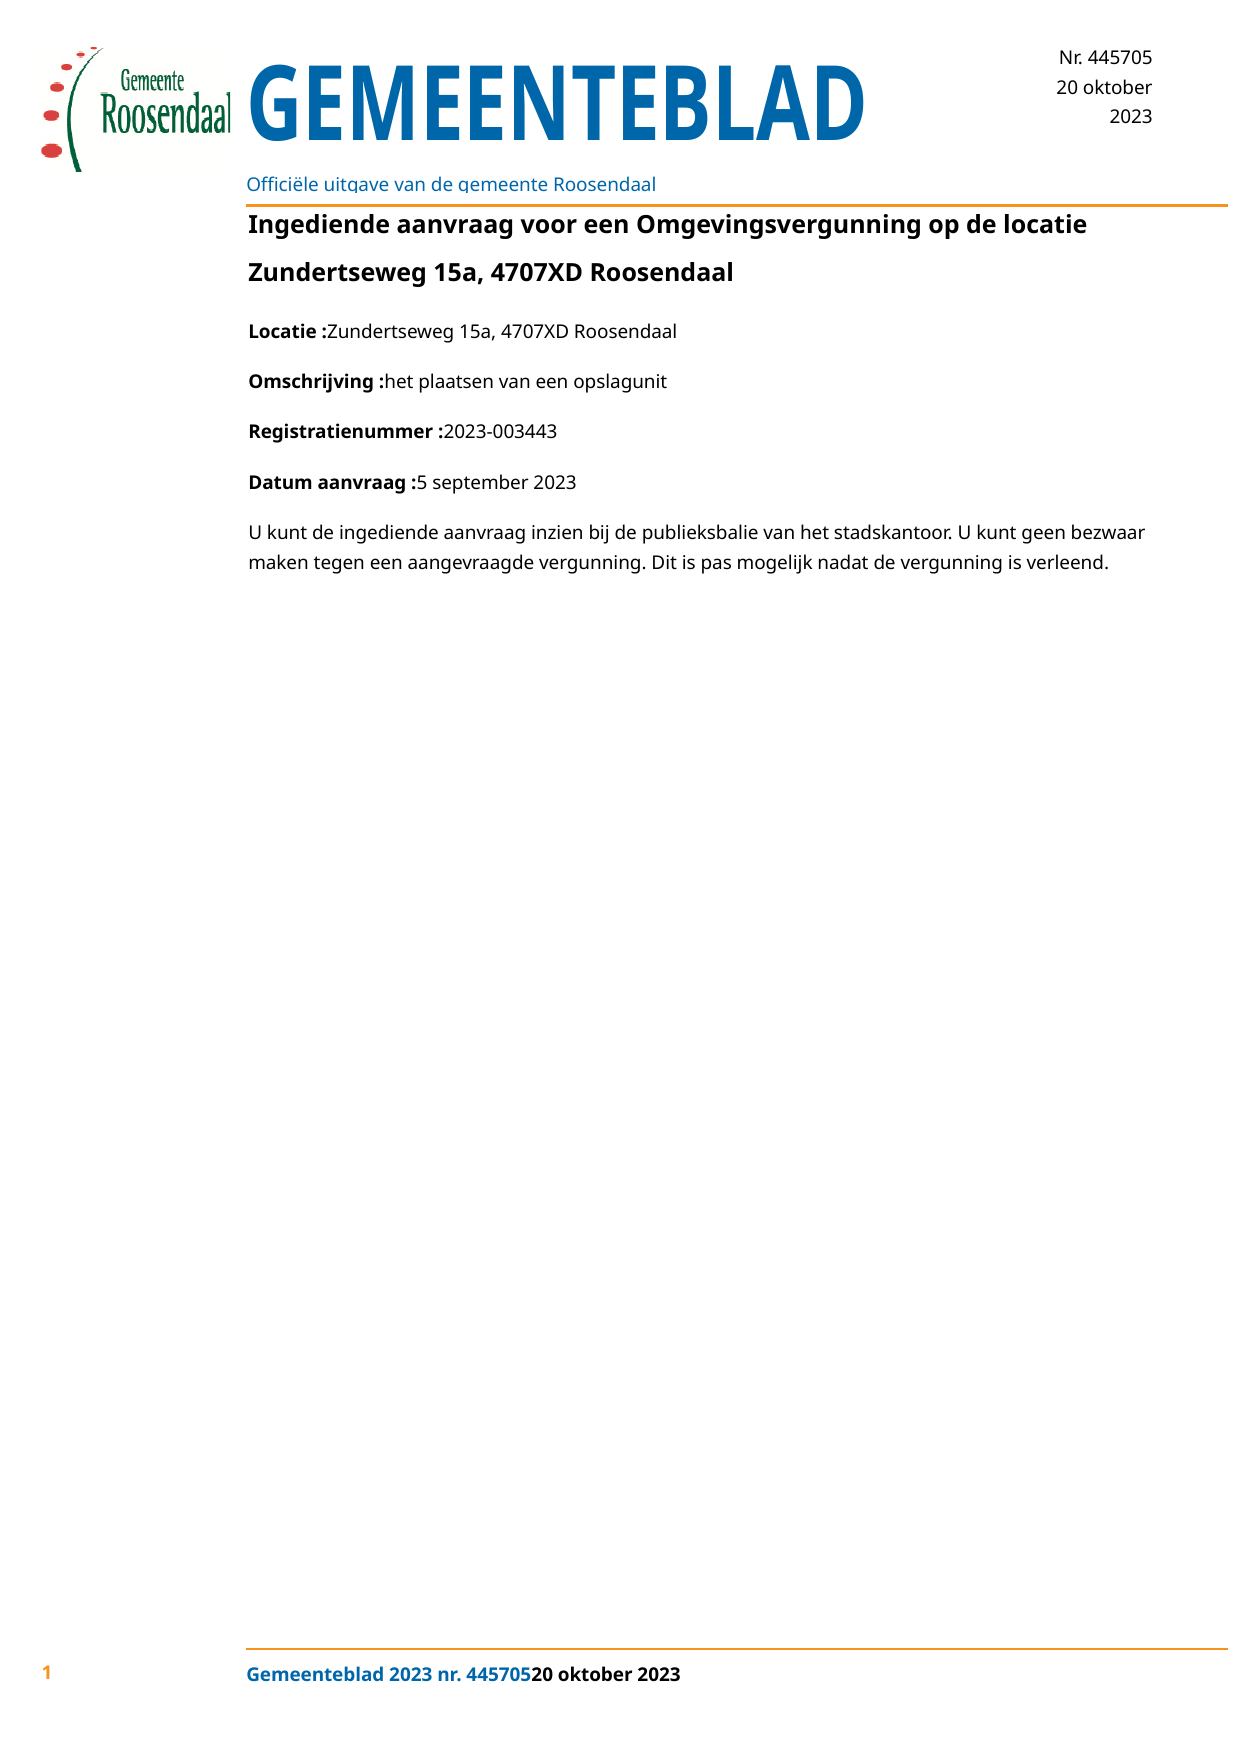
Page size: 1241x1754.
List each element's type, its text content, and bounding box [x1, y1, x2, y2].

text Registratienummer :2023-003443 [248, 419, 1152, 444]
text U kunt de ingediende aanvraag inzien bij de publieksbalie van het stadskantoor. U kunt geen bezwaar maken tegen een aangevraagde vergunning. Dit is pas mogelijk nadat de vergunning is verleend. [248, 519, 1152, 575]
picture [41, 47, 231, 172]
text Datum aanvraag :5 september 2023 [248, 469, 1152, 495]
text Locatie :Zundertseweg 15a, 4707XD Roosendaal [248, 318, 1152, 344]
text Omschrijving :het plaatsen van een opslagunit [248, 368, 1152, 394]
text Ingediende aanvraag voor een Omgevingsvergunning op de locatie Zundertseweg 15a, 4707XD Roosendaal [248, 207, 1152, 288]
